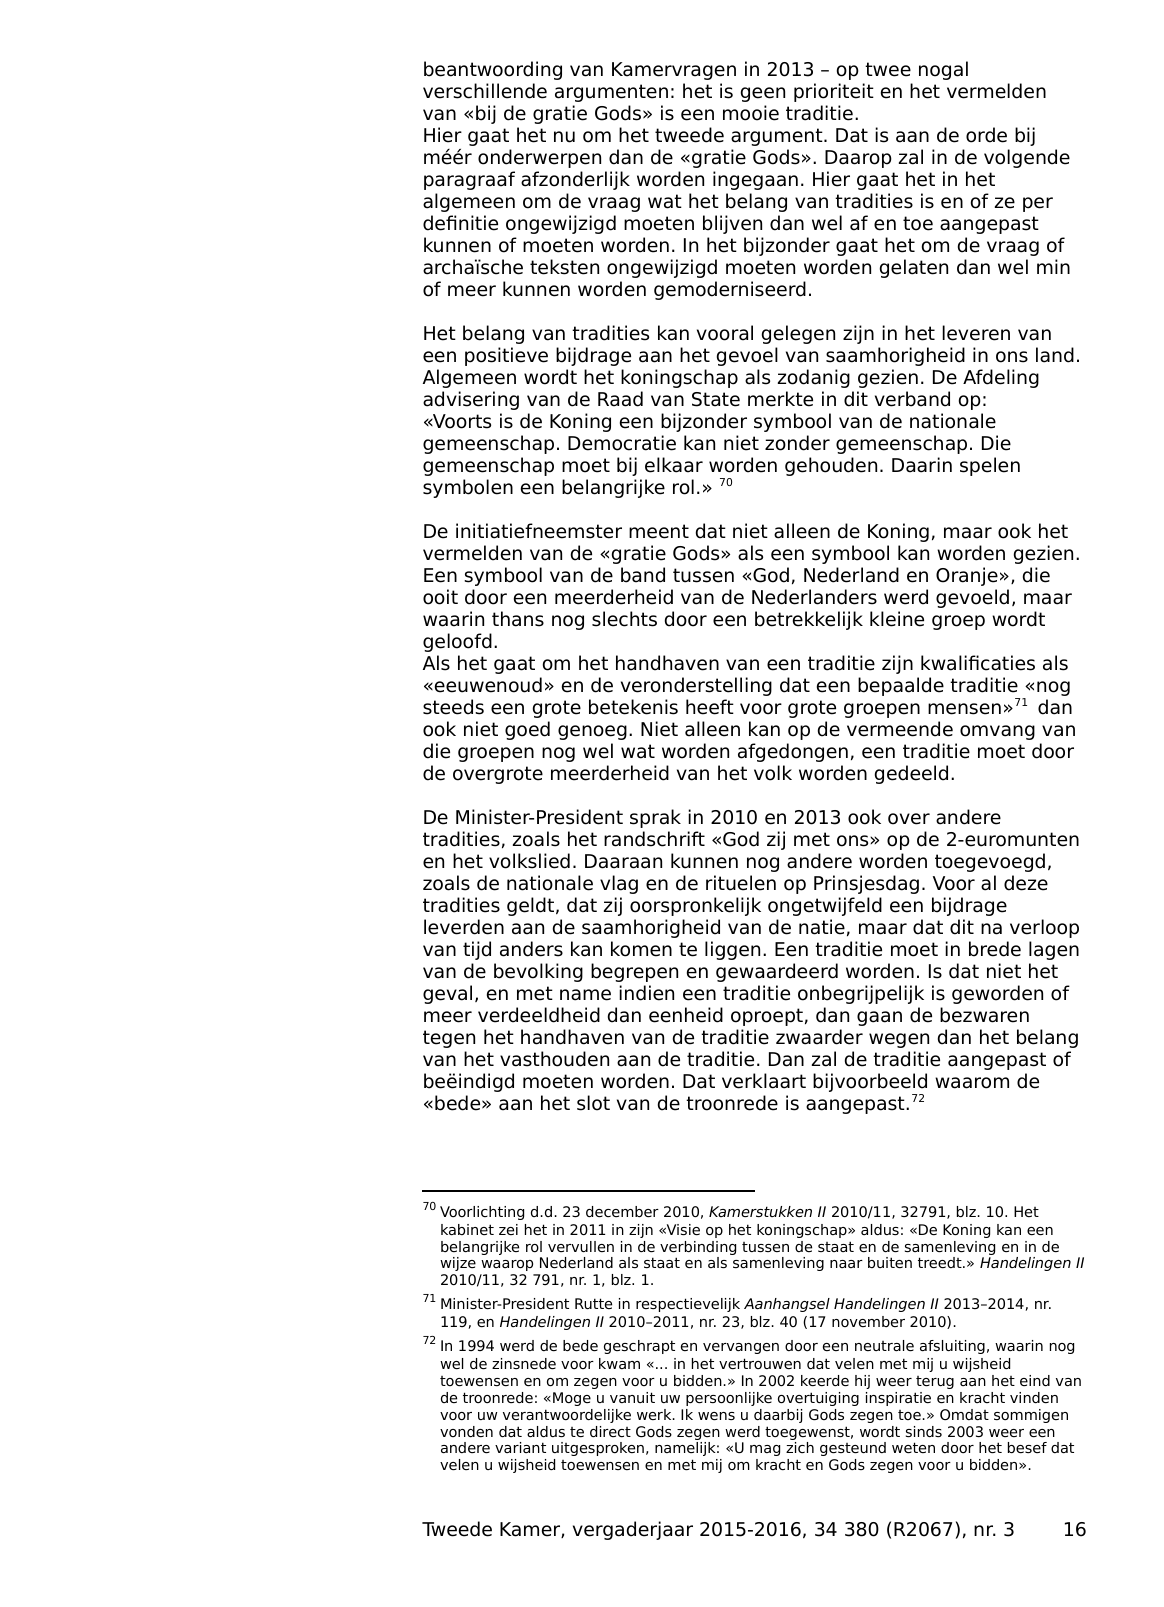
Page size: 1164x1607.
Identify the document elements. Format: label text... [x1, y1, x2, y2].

text «Voorts is de Koning een bijzonder symbool van de nationale gemeenschap. Democratie kan niet zonder gemeenschap. Die gemeenschap moet bij elkaar worden gehouden. Daarin spelen symbolen een belangrijke rol.» [422, 411, 1087, 499]
text Als het gaat om het handhaven van een traditie zijn kwalificaties als «eeuwenoud» en de veronderstelling dat een bepaalde traditie «nog steeds een grote betekenis heeft voor grote groepen mensen» dan ook niet goed genoeg. Niet alleen kan op de vermeende omvang van die groepen nog wel wat worden afgedongen, een traditie moet door de overgrote meerderheid van het volk worden gedeeld. [422, 653, 1087, 785]
text Voorlichting d.d. 23 december 2010, Kamerstukken II 2010/11, 32791, blz. 10. Het kabinet zei het in 2011 in zijn «Visie op het koningschap» aldus: «De Koning kan een belangrijke rol vervullen in de verbinding tussen de staat en de samenleving en in de wijze waarop Nederland als staat en als samenleving naar buiten treedt.» Handelingen II 2010/11, 32 791, nr. 1, blz. 1. [422, 1200, 1087, 1289]
text Het belang van tradities kan vooral gelegen zijn in het leveren van een positieve bijdrage aan het gevoel van saamhorigheid in ons land. Algemeen wordt het koningschap als zodanig gezien. De Afdeling advisering van de Raad van State merkte in dit verband op: [422, 323, 1087, 411]
text De Minister-President sprak in 2010 en 2013 ook over andere tradities, zoals het randschrift «God zij met ons» op de 2-euromunten en het volkslied. Daaraan kunnen nog andere worden toegevoegd, zoals de nationale vlag en de rituelen op Prinsjesdag. Voor al deze tradities geldt, dat zij oorspronkelijk ongetwijfeld een bijdrage leverden aan de saamhorigheid van de natie, maar dat dit na verloop van tijd anders kan komen te liggen. Een traditie moet in brede lagen van de bevolking begrepen en gewaardeerd worden. Is dat niet het geval, en met name indien een traditie onbegrijpelijk is geworden of meer verdeeldheid dan eenheid oproept, dan gaan de bezwaren tegen het handhaven van de traditie zwaarder wegen dan het belang van het vasthouden aan de traditie. Dan zal de traditie aangepast of beëindigd moeten worden. Dat verklaart bijvoorbeeld waarom de «bede» aan het slot van de troonrede is aangepast. [422, 807, 1087, 1115]
text Hier gaat het nu om het tweede argument. Dat is aan de orde bij méér onderwerpen dan de «gratie Gods». Daarop zal in de volgende paragraaf afzonderlijk worden ingegaan. Hier gaat het in het algemeen om de vraag wat het belang van tradities is en of ze per definitie ongewijzigd moeten blijven dan wel af en toe aangepast kunnen of moeten worden. In het bijzonder gaat het om de vraag of archaïsche teksten ongewijzigd moeten worden gelaten dan wel min of meer kunnen worden gemoderniseerd. [422, 125, 1087, 301]
text Minister-President Rutte in respectievelijk Aanhangsel Handelingen II 2013–2014, nr. 119, en Handelingen II 2010–2011, nr. 23, blz. 40 (17 november 2010). [422, 1292, 1087, 1331]
text In 1994 werd de bede geschrapt en vervangen door een neutrale afsluiting, waarin nog wel de zinsnede voor kwam «... in het vertrouwen dat velen met mij u wijsheid toewensen en om zegen voor u bidden.» In 2002 keerde hij weer terug aan het eind van de troonrede: «Moge u vanuit uw persoonlijke overtuiging inspiratie en kracht vinden voor uw verantwoordelijke werk. Ik wens u daarbij Gods zegen toe.» Omdat sommigen vonden dat aldus te direct Gods zegen werd toegewenst, wordt sinds 2003 weer een andere variant uitgesproken, namelijk: «U mag zich gesteund weten door het besef dat velen u wijsheid toewensen en met mij om kracht en Gods zegen voor u bidden». [422, 1334, 1087, 1474]
text beantwoording van Kamervragen in 2013 – op twee nogal verschillende argumenten: het is geen prioriteit en het vermelden van «bij de gratie Gods» is een mooie traditie. [422, 59, 1087, 125]
text De initiatiefneemster meent dat niet alleen de Koning, maar ook het vermelden van de «gratie Gods» als een symbool kan worden gezien. Een symbool van de band tussen «God, Nederland en Oranje», die ooit door een meerderheid van de Nederlanders werd gevoeld, maar waarin thans nog slechts door een betrekkelijk kleine groep wordt geloofd. [422, 521, 1087, 653]
